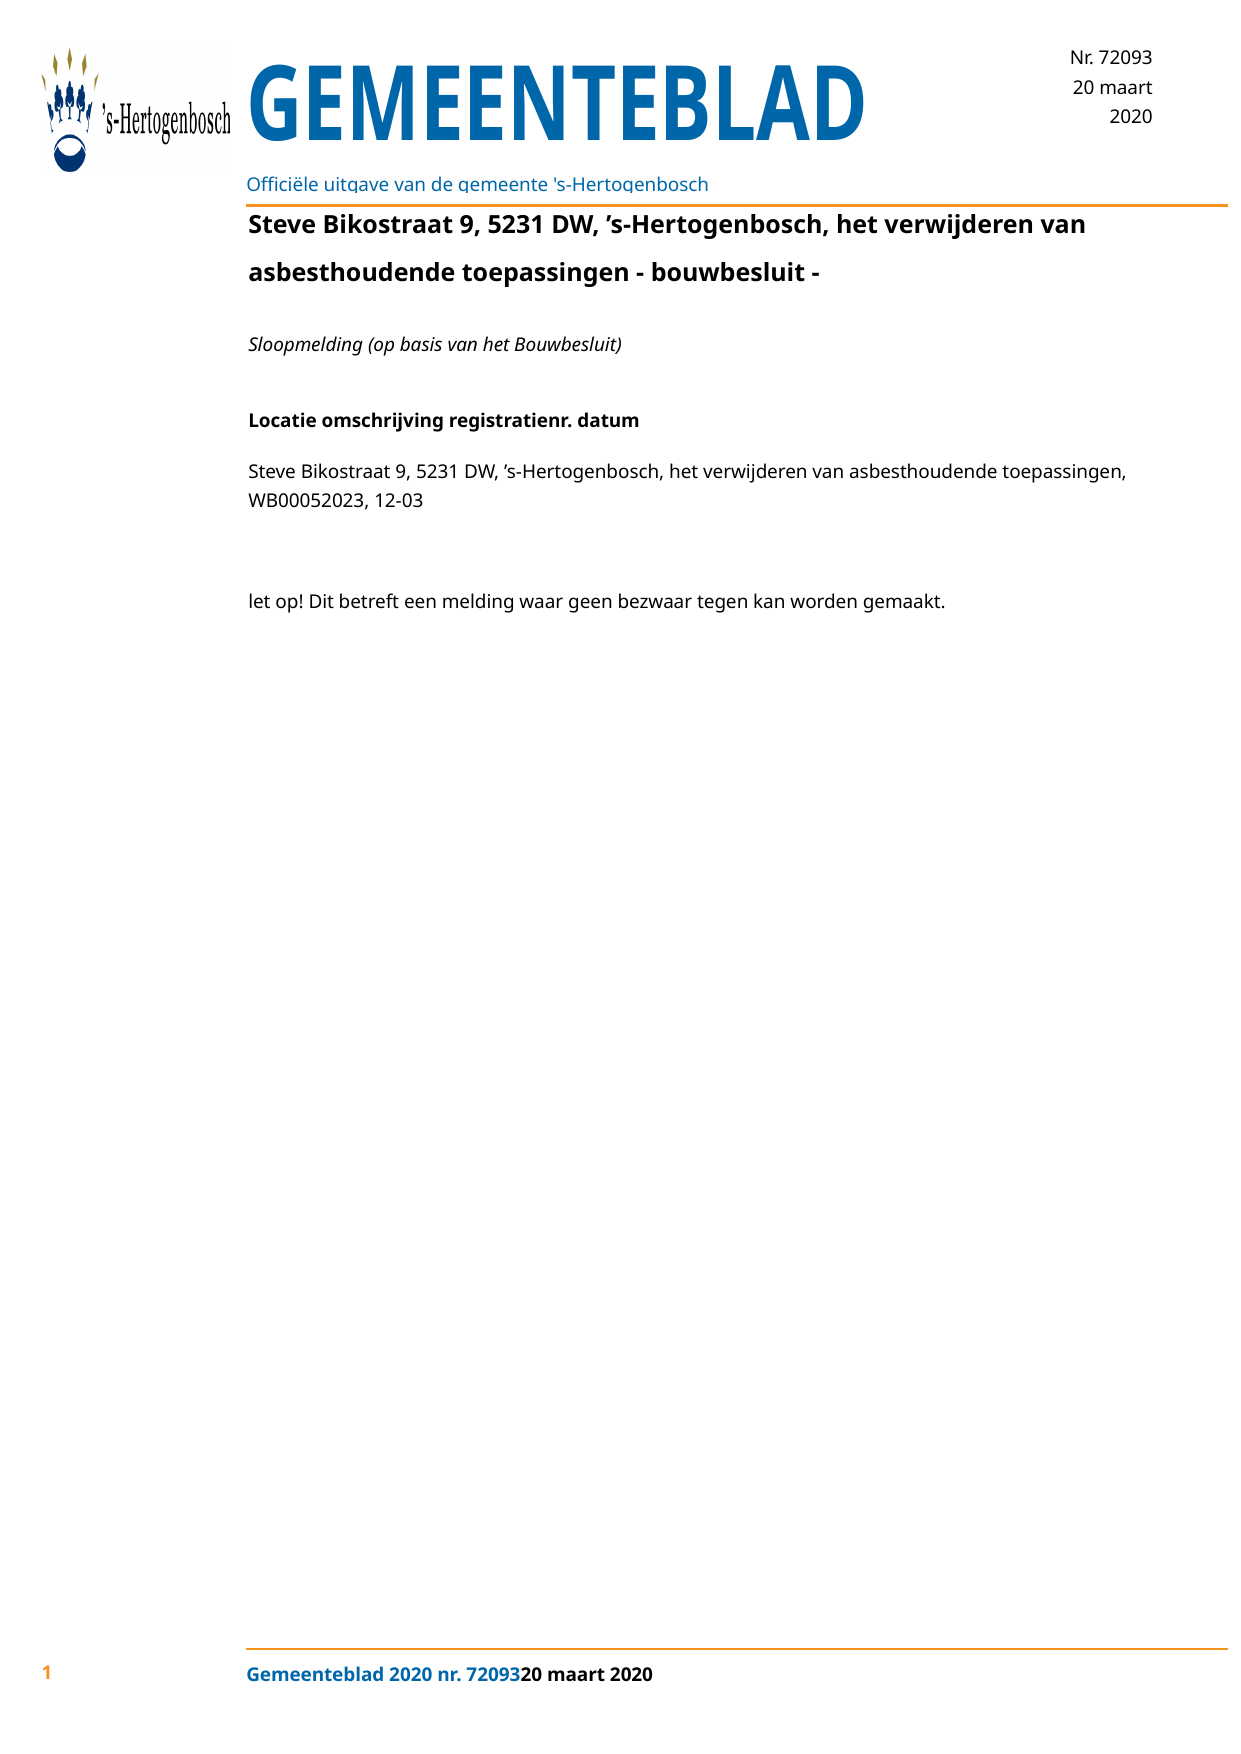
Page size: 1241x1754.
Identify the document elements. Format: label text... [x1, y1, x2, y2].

text Steve Bikostraat 9, 5231 DW, ’s-Hertogenbosch, het verwijderen van asbesthoudende toepassingen - bouwbesluit - [248, 207, 1152, 288]
text Sloopmelding (op basis van het Bouwbesluit) [248, 331, 1152, 357]
text Steve Bikostraat 9, 5231 DW, ’s-Hertogenbosch, het verwijderen van asbesthoudende toepassingen, WB00052023, 12-03 [248, 458, 1152, 513]
text let op! Dit betreft een melding waar geen bezwaar tegen kan worden gemaakt. [248, 588, 1152, 614]
text Locatie omschrijving registratienr. datum [248, 408, 1152, 433]
picture [41, 47, 231, 172]
